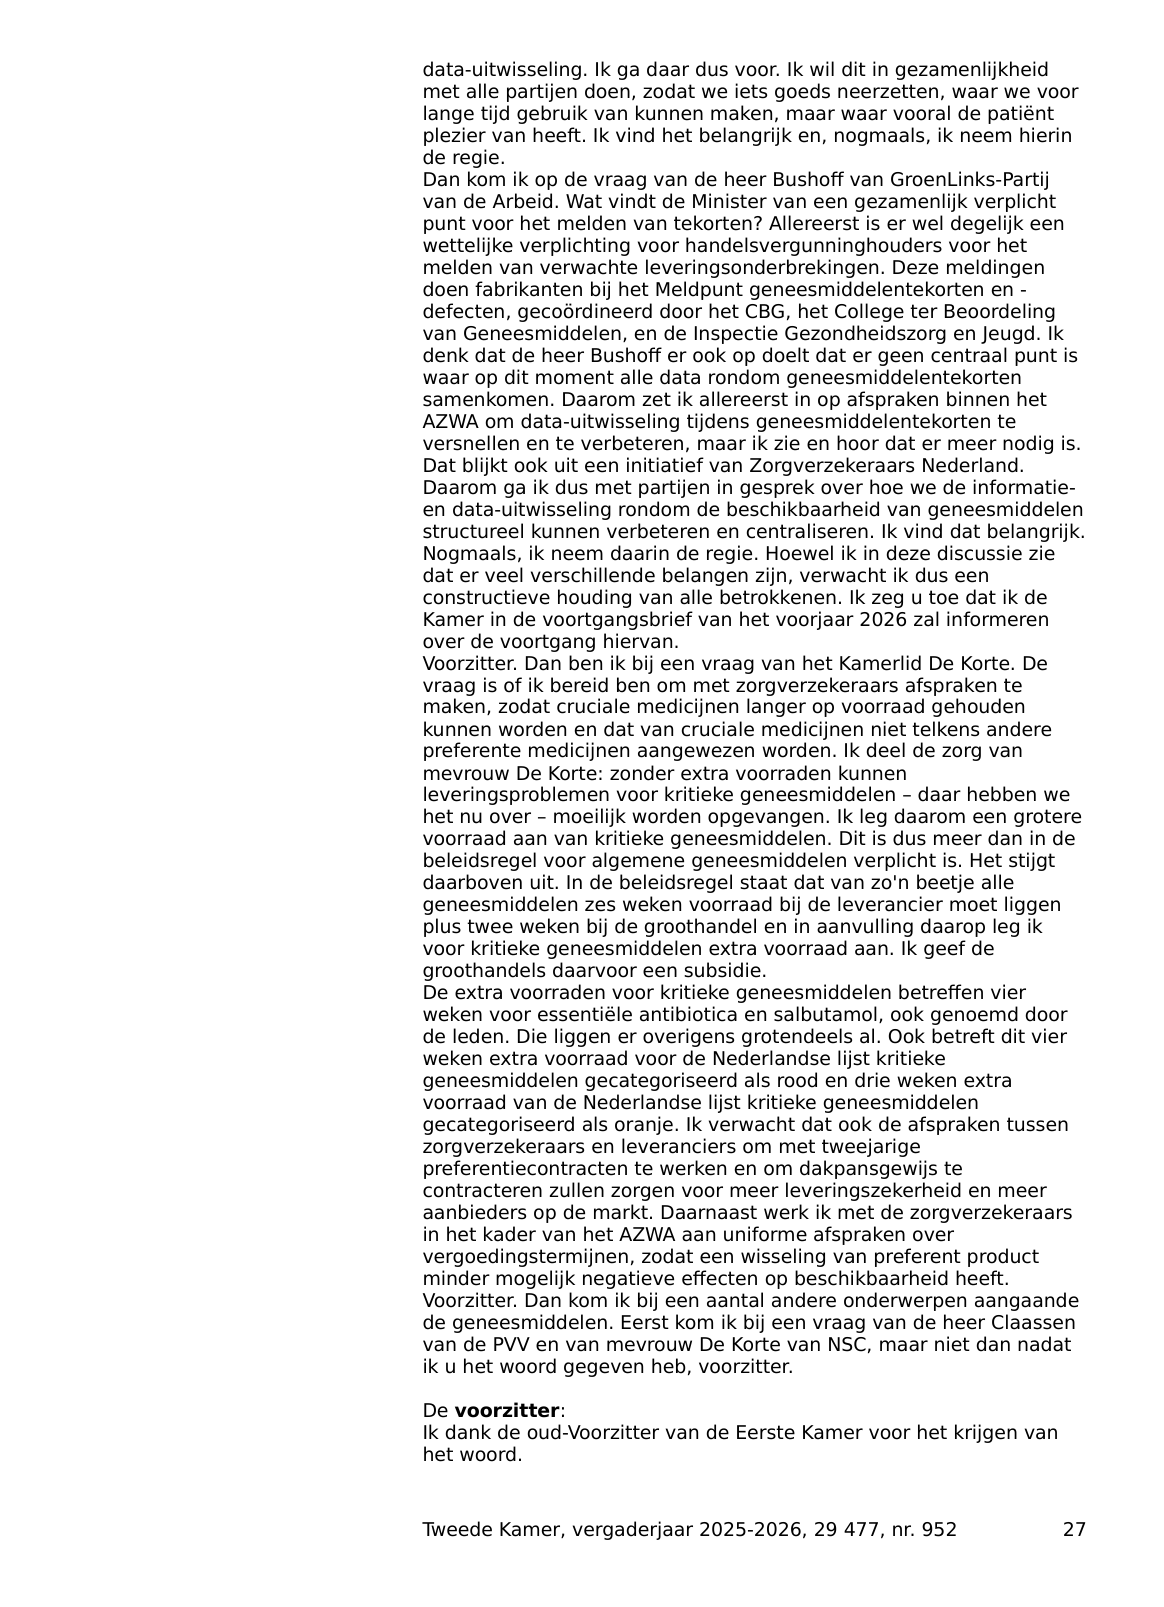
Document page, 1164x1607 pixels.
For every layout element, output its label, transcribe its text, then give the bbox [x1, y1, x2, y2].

text Ik dank de oud-Voorzitter van de Eerste Kamer voor het krijgen van het woord. [422, 1422, 1087, 1466]
text data-uitwisseling. Ik ga daar dus voor. Ik wil dit in gezamenlijkheid met alle partijen doen, zodat we iets goeds neerzetten, waar we voor lange tijd gebruik van kunnen maken, maar waar vooral de patiënt plezier van heeft. Ik vind het belangrijk en, nogmaals, ik neem hierin de regie. [422, 59, 1087, 169]
text Dan kom ik op de vraag van de heer Bushoff van GroenLinks-Partij van de Arbeid. Wat vindt de Minister van een gezamenlijk verplicht punt voor het melden van tekorten? Allereerst is er wel degelijk een wettelijke verplichting voor handelsvergunninghouders voor het melden van verwachte leveringsonderbrekingen. Deze meldingen doen fabrikanten bij het Meldpunt geneesmiddelentekorten en -defecten, gecoördineerd door het CBG, het College ter Beoordeling van Geneesmiddelen, en de Inspectie Gezondheidszorg en Jeugd. Ik denk dat de heer Bushoff er ook op doelt dat er geen centraal punt is waar op dit moment alle data rondom geneesmiddelentekorten samenkomen. Daarom zet ik allereerst in op afspraken binnen het AZWA om data-uitwisseling tijdens geneesmiddelentekorten te versnellen en te verbeteren, maar ik zie en hoor dat er meer nodig is. Dat blijkt ook uit een initiatief van Zorgverzekeraars Nederland. Daarom ga ik dus met partijen in gesprek over hoe we de informatie- en data-uitwisseling rondom de beschikbaarheid van geneesmiddelen structureel kunnen verbeteren en centraliseren. Ik vind dat belangrijk. Nogmaals, ik neem daarin de regie. Hoewel ik in deze discussie zie dat er veel verschillende belangen zijn, verwacht ik dus een constructieve houding van alle betrokkenen. Ik zeg u toe dat ik de Kamer in de voortgangsbrief van het voorjaar 2026 zal informeren over de voortgang hiervan. [422, 169, 1087, 652]
text Voorzitter. Dan kom ik bij een aantal andere onderwerpen aangaande de geneesmiddelen. Eerst kom ik bij een vraag van de heer Claassen van de PVV en van mevrouw De Korte van NSC, maar niet dan nadat ik u het woord gegeven heb, voorzitter. [422, 1290, 1087, 1378]
text Voorzitter. Dan ben ik bij een vraag van het Kamerlid De Korte. De vraag is of ik bereid ben om met zorgverzekeraars afspraken te maken, zodat cruciale medicijnen langer op voorraad gehouden kunnen worden en dat van cruciale medicijnen niet telkens andere preferente medicijnen aangewezen worden. Ik deel de zorg van mevrouw De Korte: zonder extra voorraden kunnen leveringsproblemen voor kritieke geneesmiddelen – daar hebben we het nu over – moeilijk worden opgevangen. Ik leg daarom een grotere voorraad aan van kritieke geneesmiddelen. Dit is dus meer dan in de beleidsregel voor algemene geneesmiddelen verplicht is. Het stijgt daarboven uit. In de beleidsregel staat dat van zo'n beetje alle geneesmiddelen zes weken voorraad bij de leverancier moet liggen plus twee weken bij de groothandel en in aanvulling daarop leg ik voor kritieke geneesmiddelen extra voorraad aan. Ik geef de groothandels daarvoor een subsidie. [422, 652, 1087, 982]
text De voorzitter: [422, 1400, 1087, 1422]
text De extra voorraden voor kritieke geneesmiddelen betreffen vier weken voor essentiële antibiotica en salbutamol, ook genoemd door de leden. Die liggen er overigens grotendeels al. Ook betreft dit vier weken extra voorraad voor de Nederlandse lijst kritieke geneesmiddelen gecategoriseerd als rood en drie weken extra voorraad van de Nederlandse lijst kritieke geneesmiddelen gecategoriseerd als oranje. Ik verwacht dat ook de afspraken tussen zorgverzekeraars en leveranciers om met tweejarige preferentiecontracten te werken en om dakpansgewijs te contracteren zullen zorgen voor meer leveringszekerheid en meer aanbieders op de markt. Daarnaast werk ik met de zorgverzekeraars in het kader van het AZWA aan uniforme afspraken over vergoedingstermijnen, zodat een wisseling van preferent product minder mogelijk negatieve effecten op beschikbaarheid heeft. [422, 982, 1087, 1290]
